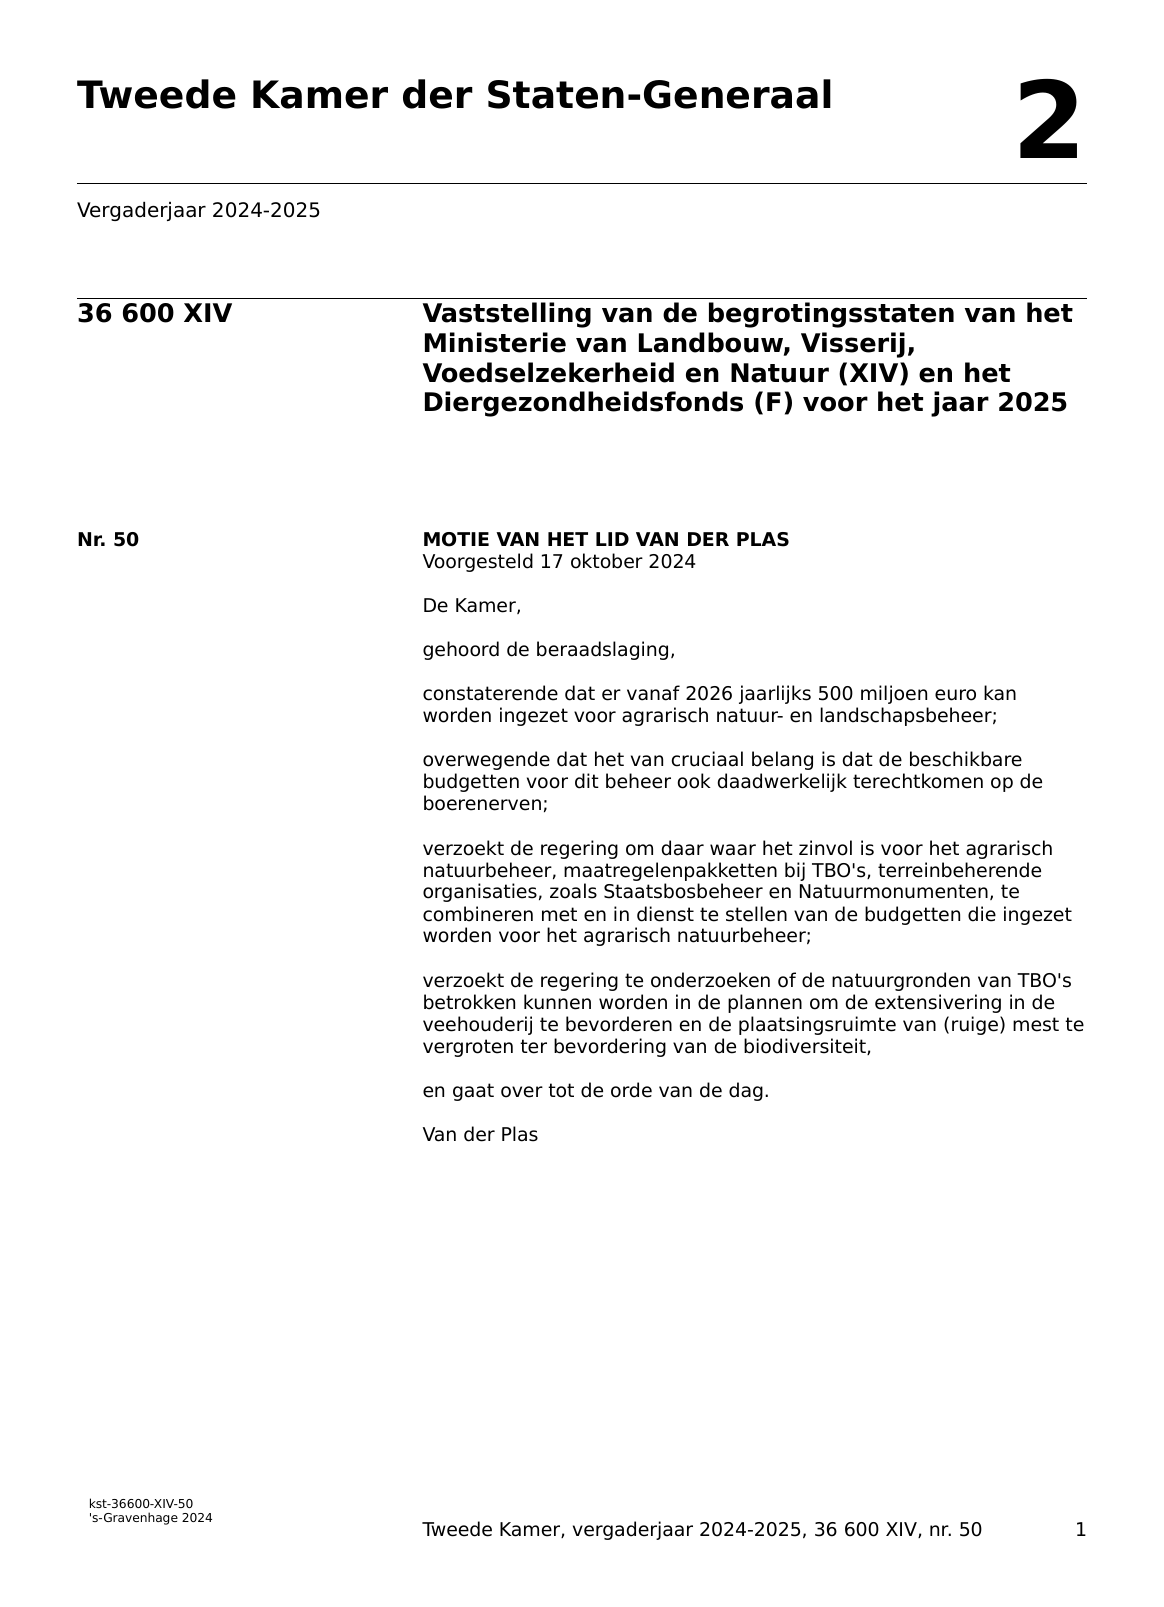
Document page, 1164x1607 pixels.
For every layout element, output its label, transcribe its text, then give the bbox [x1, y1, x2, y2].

text verzoekt de regering om daar waar het zinvol is voor het agrarisch natuurbeheer, maatregelenpakketten bij TBO's, terreinbeherende organisaties, zoals Staatsbosbeheer en Natuurmonumenten, te combineren met en in dienst te stellen van de budgetten die ingezet worden voor het agrarisch natuurbeheer; [422, 837, 1087, 947]
text 's-Gravenhage 2024 [88, 1511, 323, 1525]
text constaterende dat er vanaf 2026 jaarlijks 500 miljoen euro kan worden ingezet voor agrarisch natuur- en landschapsbeheer; [422, 683, 1087, 727]
table_header Tweede Kamer der Staten-Generaal [77, 59, 886, 183]
text Voorgesteld 17 oktober 2024 [422, 551, 1087, 573]
text De Kamer, [422, 595, 1087, 617]
text en gaat over tot de orde van de dag. [422, 1080, 1087, 1102]
table_cell Vergaderjaar 2024-2025 [77, 184, 1087, 298]
text gehoord de beraadslaging, [422, 639, 1087, 661]
text verzoekt de regering te onderzoeken of de natuurgronden van TBO's betrokken kunnen worden in de plannen om de extensivering in de veehouderij te bevorderen en de plaatsingsruimte van (ruige) mest te vergroten ter bevordering van de biodiversiteit, [422, 969, 1087, 1057]
table_header 2 [886, 59, 1087, 183]
text Van der Plas [422, 1124, 1087, 1146]
text overwegende dat het van cruciaal belang is dat de beschikbare budgetten voor dit beheer ook daadwerkelijk terechtkomen op de boerenerven; [422, 749, 1087, 815]
subtitle Nr. 50 MOTIE VAN HET LID VAN DER PLAS [77, 529, 1087, 551]
text kst-36600-XIV-50 [88, 1497, 323, 1511]
subtitle 36 600 XIV Vaststelling van de begrotingsstaten van het Ministerie van Landbouw, Visserij, Voedselzekerheid en Natuur (XIV) en het Diergezondheidsfonds (F) voor het jaar 2025 [77, 299, 1087, 418]
